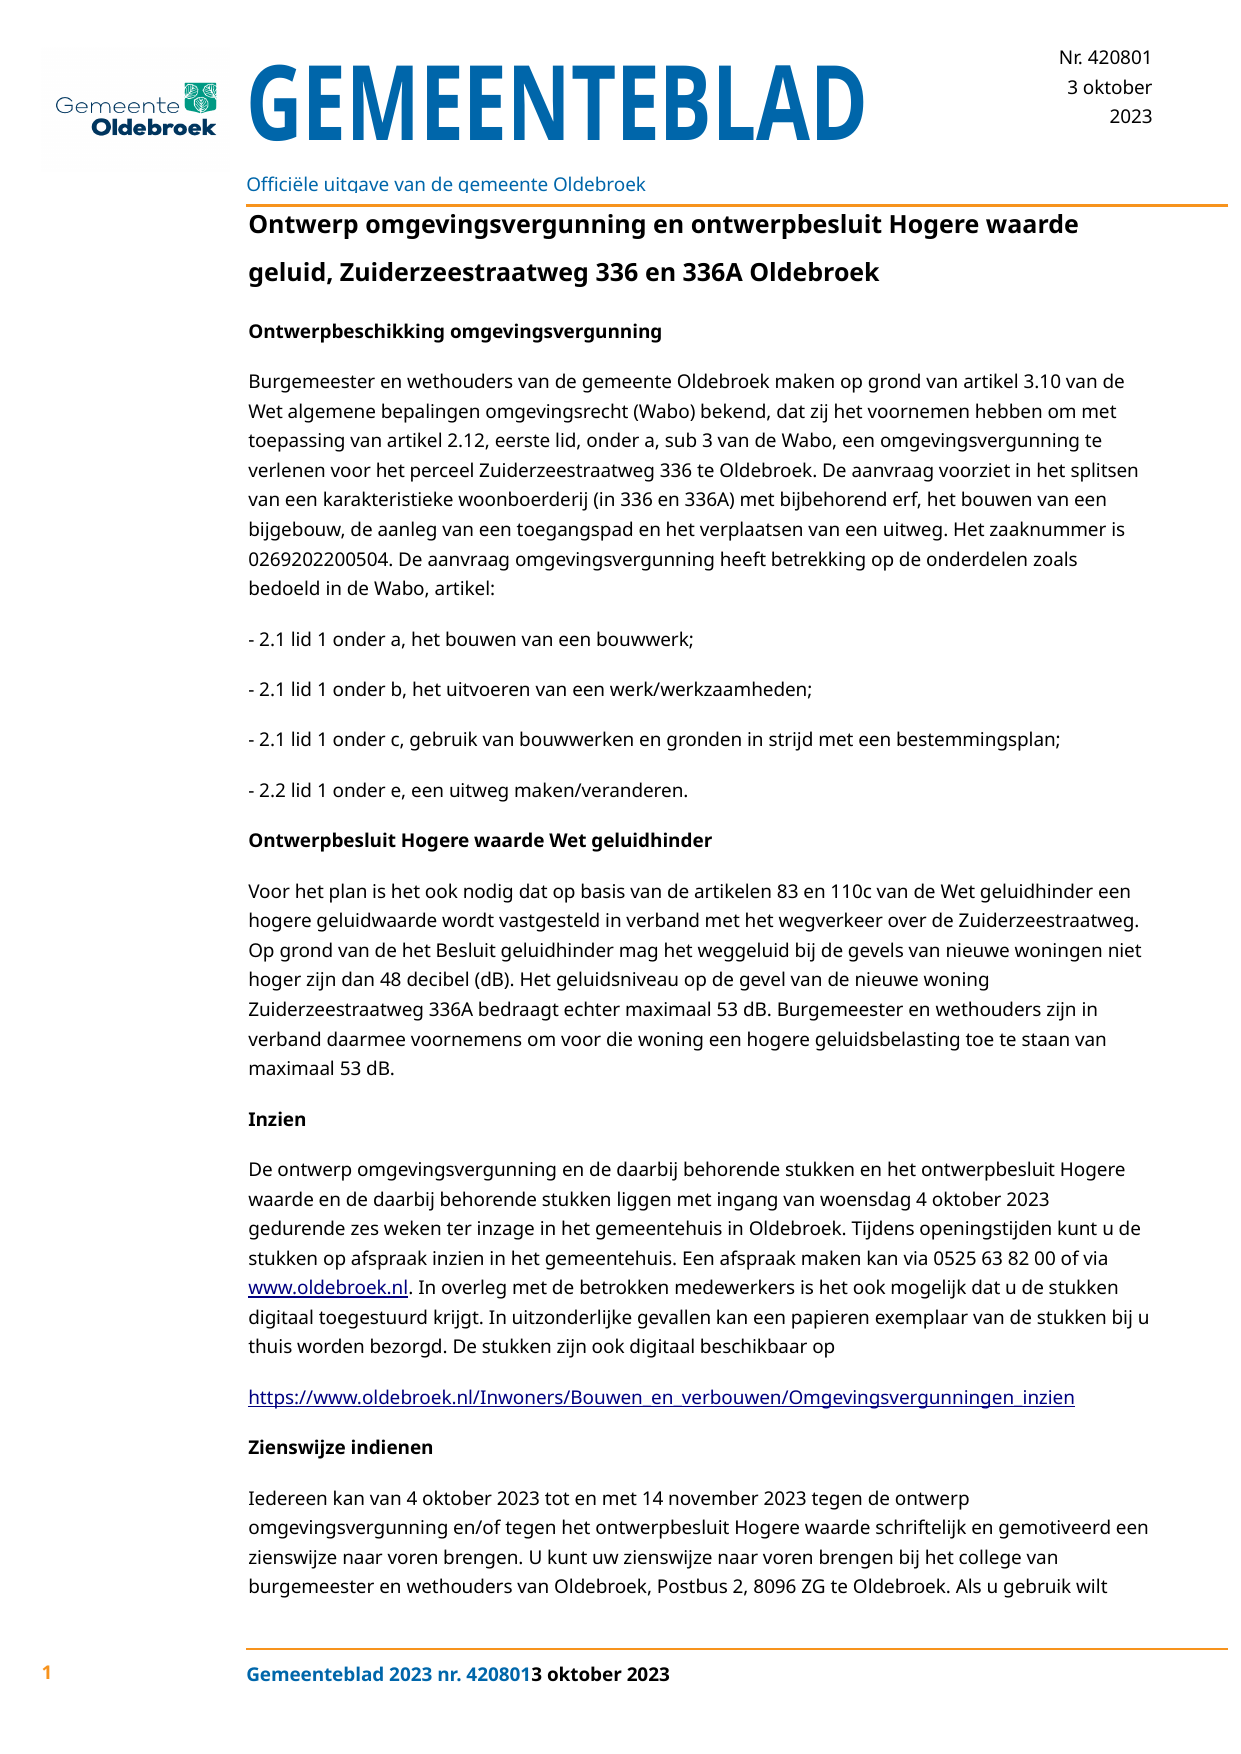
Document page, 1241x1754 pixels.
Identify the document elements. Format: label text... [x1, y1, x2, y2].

text https://www.oldebroek.nl/Inwoners/Bouwen_en_verbouwen/Omgevingsvergunningen_inzien [248, 1384, 1152, 1410]
text - 2.1 lid 1 onder a, het bouwen van een bouwwerk; [248, 626, 1152, 652]
text Iedereen kan van 4 oktober 2023 tot en met 14 november 2023 tegen de ontwerp omgevingsvergunning en/of tegen het ontwerpbesluit Hogere waarde schriftelijk en gemotiveerd een zienswijze naar voren brengen. U kunt uw zienswijze naar voren brengen bij het college van burgemeester en wethouders van Oldebroek, Postbus 2, 8096 ZG te Oldebroek. Als u gebruik wilt [248, 1485, 1152, 1599]
text De ontwerp omgevingsvergunning en de daarbij behorende stukken en het ontwerpbesluit Hogere waarde en de daarbij behorende stukken liggen met ingang van woensdag 4 oktober 2023 gedurende zes weken ter inzage in het gemeentehuis in Oldebroek. Tijdens openingstijden kunt u de stukken op afspraak inzien in het gemeentehuis. Een afspraak maken kan via 0525 63 82 00 of via www.oldebroek.nl. In overleg met de betrokken medewerkers is het ook mogelijk dat u de stukken digitaal toegestuurd krijgt. In uitzonderlijke gevallen kan een papieren exemplaar van de stukken bij u thuis worden bezorgd. De stukken zijn ook digitaal beschikbaar op [248, 1156, 1152, 1359]
text - 2.2 lid 1 onder e, een uitweg maken/veranderen. [248, 777, 1152, 803]
text Zienswijze indienen [248, 1434, 1152, 1460]
text Voor het plan is het ook nodig dat op basis van de artikelen 83 en 110c van de Wet geluidhinder een hogere geluidwaarde wordt vastgesteld in verband met het wegverkeer over de Zuiderzeestraatweg. Op grond van de het Besluit geluidhinder mag het weggeluid bij de gevels van nieuwe woningen niet hoger zijn dan 48 decibel (dB). Het geluidsniveau op de gevel van de nieuwe woning Zuiderzeestraatweg 336A bedraagt echter maximaal 53 dB. Burgemeester en wethouders zijn in verband daarmee voornemens om voor die woning een hogere geluidsbelasting toe te staan van maximaal 53 dB. [248, 878, 1152, 1081]
text Ontwerpbeschikking omgevingsvergunning [248, 318, 1152, 344]
text Ontwerpbesluit Hogere waarde Wet geluidhinder [248, 827, 1152, 853]
text Ontwerp omgevingsvergunning en ontwerpbesluit Hogere waarde geluid, Zuiderzeestraatweg 336 en 336A Oldebroek [248, 207, 1152, 288]
text - 2.1 lid 1 onder c, gebruik van bouwwerken en gronden in strijd met een bestemmingsplan; [248, 727, 1152, 752]
text Inzien [248, 1106, 1152, 1132]
text Burgemeester en wethouders van de gemeente Oldebroek maken op grond van artikel 3.10 van de Wet algemene bepalingen omgevingsrecht (Wabo) bekend, dat zij het voornemen hebben om met toepassing van artikel 2.12, eerste lid, onder a, sub 3 van de Wabo, een omgevingsvergunning te verlenen voor het perceel Zuiderzeestraatweg 336 te Oldebroek. De aanvraag voorziet in het splitsen van een karakteristieke woonboerderij (in 336 en 336A) met bijbehorend erf, het bouwen van een bijgebouw, de aanleg van een toegangspad en het verplaatsen van een uitweg. Het zaaknummer is 0269202200504. De aanvraag omgevingsvergunning heeft betrekking op de onderdelen zoals bedoeld in de Wabo, artikel: [248, 368, 1152, 601]
picture [41, 47, 231, 172]
text - 2.1 lid 1 onder b, het uitvoeren van een werk/werkzaamheden; [248, 676, 1152, 702]
